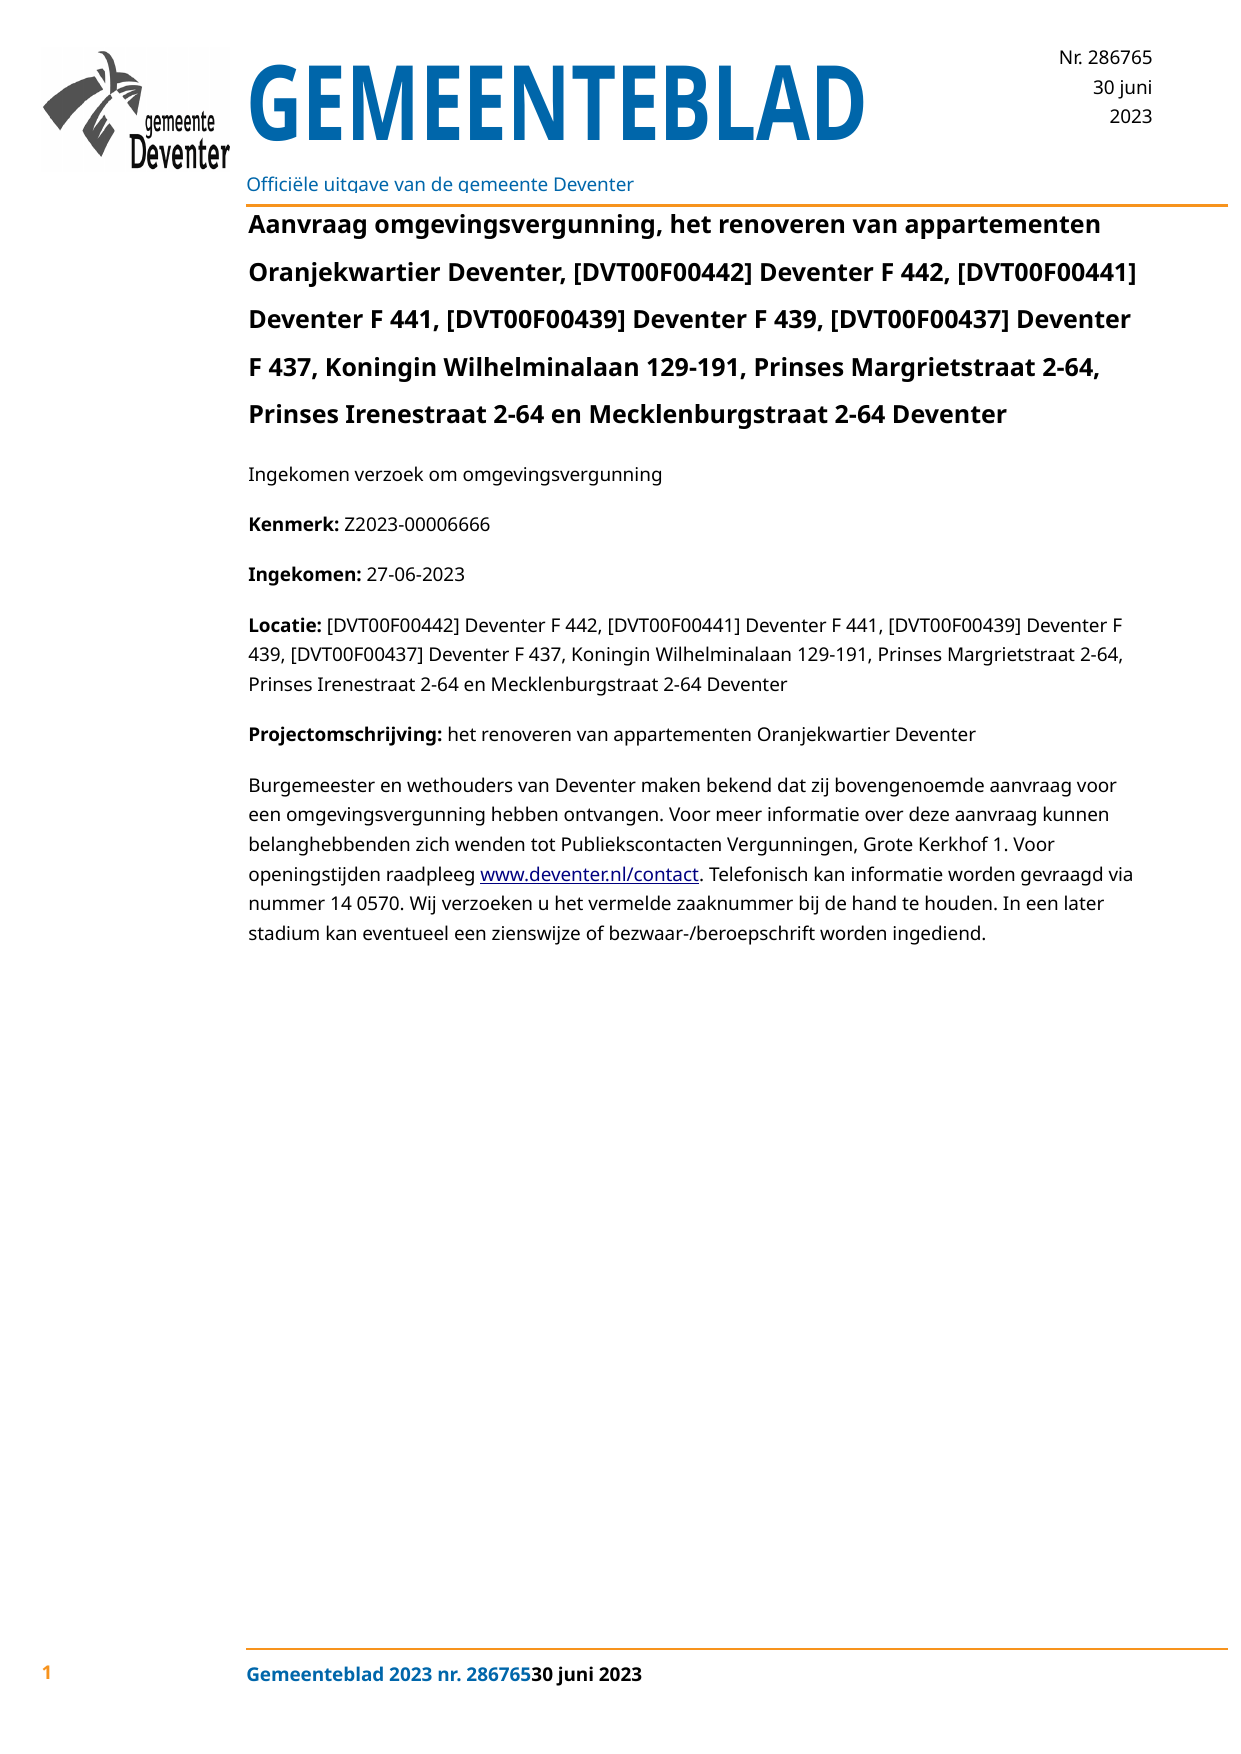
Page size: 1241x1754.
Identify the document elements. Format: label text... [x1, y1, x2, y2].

text Projectomschrijving: het renoveren van appartementen Oranjekwartier Deventer [248, 722, 1152, 747]
text Locatie: [DVT00F00442] Deventer F 442, [DVT00F00441] Deventer F 441, [DVT00F00439] Deventer F 439, [DVT00F00437] Deventer F 437, Koningin Wilhelminalaan 129-191, Prinses Margrietstraat 2-64, Prinses Irenestraat 2-64 en Mecklenburgstraat 2-64 Deventer [248, 612, 1152, 697]
text Ingekomen: 27-06-2023 [248, 562, 1152, 587]
picture [41, 47, 231, 172]
text Burgemeester en wethouders van Deventer maken bekend dat zij bovengenoemde aanvraag voor een omgevingsvergunning hebben ontvangen. Voor meer informatie over deze aanvraag kunnen belanghebbenden zich wenden tot Publiekscontacten Vergunningen, Grote Kerkhof 1. Voor openingstijden raadpleeg www.deventer.nl/contact. Telefonisch kan informatie worden gevraagd via nummer 14 0570. Wij verzoeken u het vermelde zaaknummer bij de hand te houden. In een later stadium kan eventueel een zienswijze of bezwaar-/beroepschrift worden ingediend. [248, 772, 1152, 946]
text Ingekomen verzoek om omgevingsvergunning [248, 461, 1152, 486]
text Kenmerk: Z2023-00006666 [248, 511, 1152, 537]
text Aanvraag omgevingsvergunning, het renoveren van appartementen Oranjekwartier Deventer, [DVT00F00442] Deventer F 442, [DVT00F00441] Deventer F 441, [DVT00F00439] Deventer F 439, [DVT00F00437] Deventer F 437, Koningin Wilhelminalaan 129-191, Prinses Margrietstraat 2-64, Prinses Irenestraat 2-64 en Mecklenburgstraat 2-64 Deventer [248, 207, 1152, 431]
